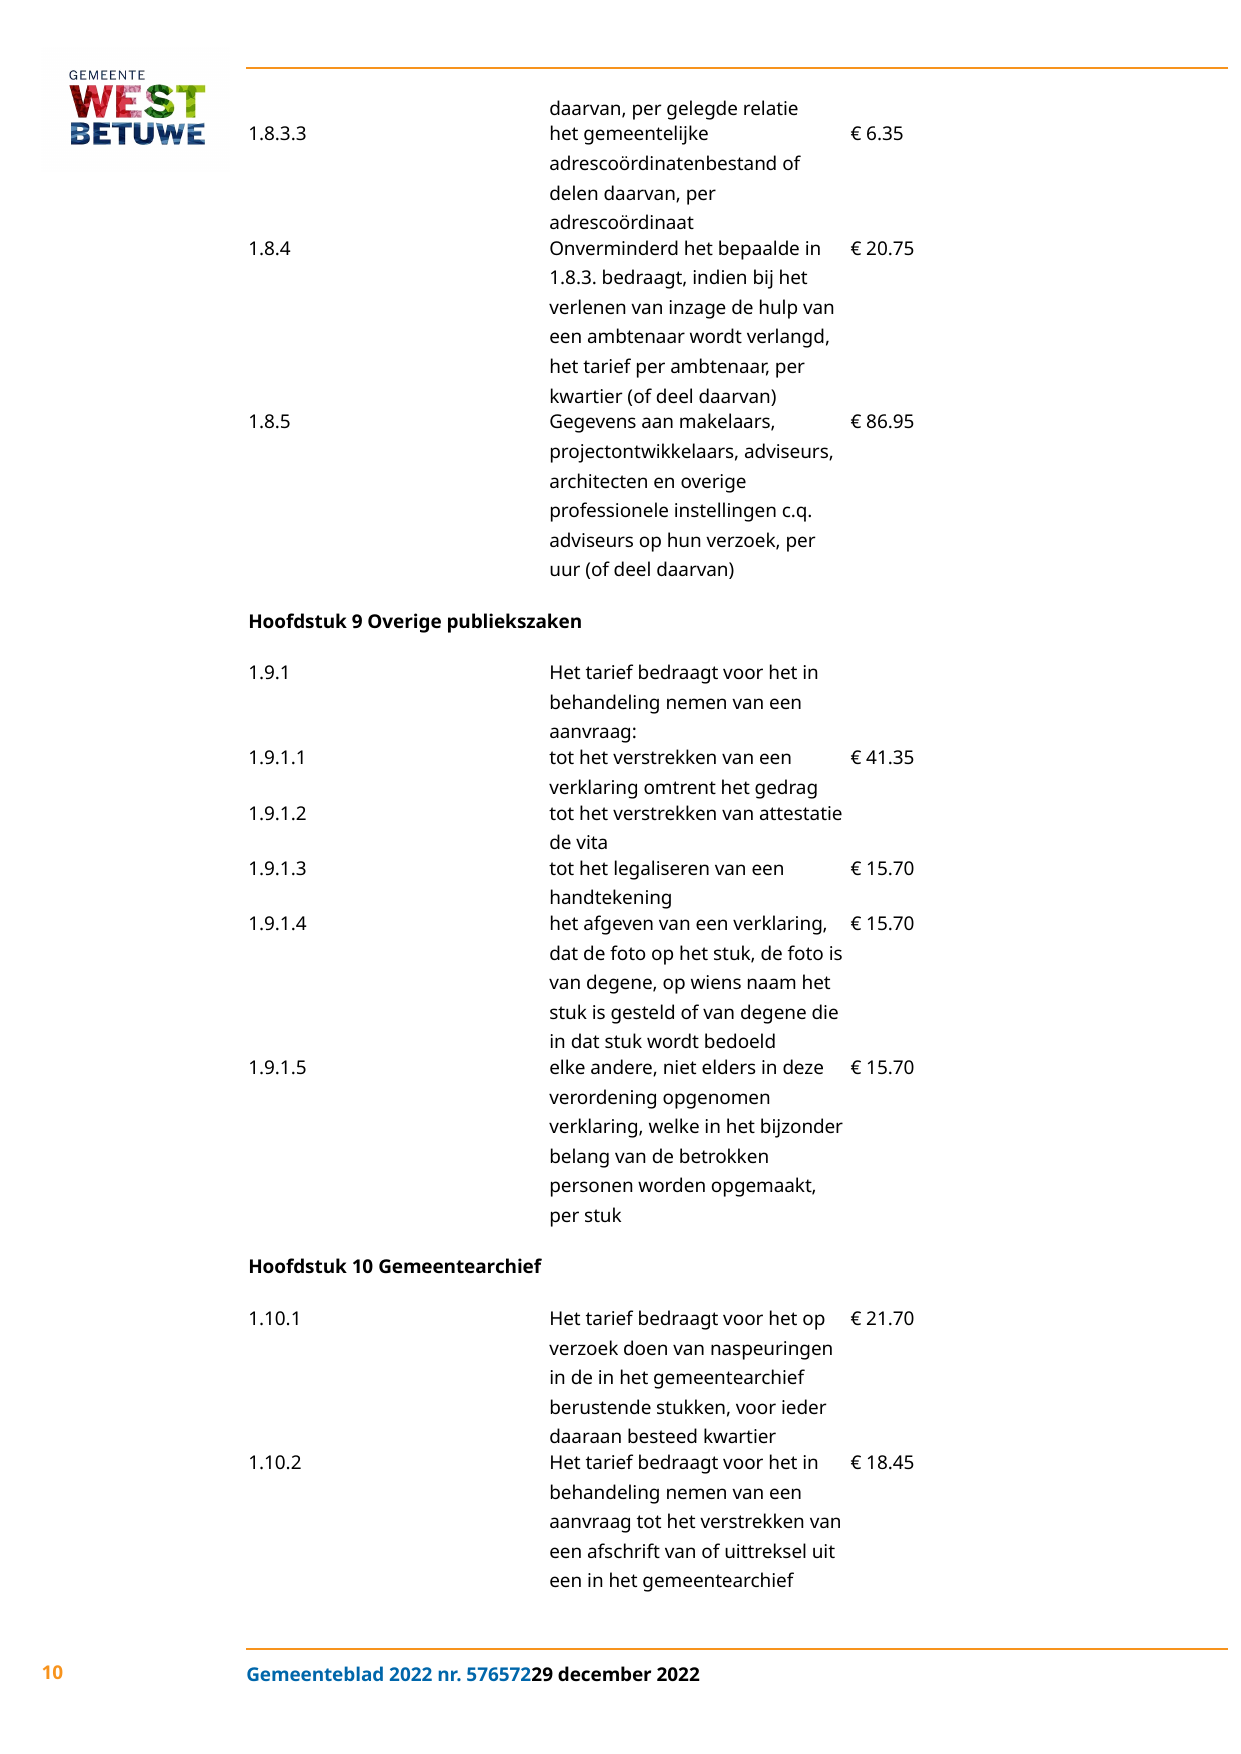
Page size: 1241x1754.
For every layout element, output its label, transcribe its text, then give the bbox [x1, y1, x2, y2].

table_cell Gegevens aan makelaars, projectontwikkelaars, adviseurs, architecten en overige professionele instellingen c.q. adviseurs op hun verzoek, per uur (of deel daarvan) [549, 409, 850, 582]
table_cell [248, 95, 549, 121]
table_cell daarvan, per gelegde relatie [549, 95, 850, 121]
table_cell Hoofdstuk 9 Overige publiekszaken [248, 608, 850, 634]
table_cell € 18.45 [850, 1449, 1152, 1593]
table_cell 1.9.1 [248, 660, 549, 744]
table_cell € 6.35 [850, 121, 1152, 235]
table_cell [850, 95, 1152, 121]
table_cell [850, 800, 1152, 855]
table_cell 1.10.1 [248, 1305, 549, 1449]
table_cell 1.8.4 [248, 235, 549, 409]
table_cell 1.8.3.3 [248, 121, 549, 235]
table_cell 1.10.2 [248, 1449, 549, 1593]
table_cell € 20.75 [850, 235, 1152, 409]
table_cell tot het verstrekken van attestatie de vita [549, 800, 850, 855]
table_cell [248, 634, 549, 659]
table_cell Het tarief bedraagt voor het op verzoek doen van naspeuringen in de in het gemeentearchief berustende stukken, voor ieder daaraan besteed kwartier [549, 1305, 850, 1449]
table_cell Het tarief bedraagt voor het in behandeling nemen van een aanvraag: [549, 660, 850, 744]
table_cell [850, 634, 1152, 659]
table_cell [850, 608, 1152, 634]
table_cell [850, 1228, 1152, 1254]
picture [41, 47, 231, 172]
table_cell [549, 634, 850, 659]
table_cell 1.9.1.5 [248, 1054, 549, 1228]
table_cell 1.9.1.3 [248, 855, 549, 910]
table_cell € 86.95 [850, 409, 1152, 582]
table_cell [248, 1280, 549, 1305]
table_cell het afgeven van een verklaring, dat de foto op het stuk, de foto is van degene, op wiens naam het stuk is gesteld of van degene die in dat stuk wordt bedoeld [549, 910, 850, 1054]
table_cell het gemeentelijke adrescoördinatenbestand of delen daarvan, per adrescoördinaat [549, 121, 850, 235]
table_cell € 15.70 [850, 855, 1152, 910]
table_cell [850, 1254, 1152, 1279]
table_cell € 21.70 [850, 1305, 1152, 1449]
table_cell tot het verstrekken van een verklaring omtrent het gedrag [549, 744, 850, 800]
table_cell Hoofdstuk 10 Gemeentearchief [248, 1254, 850, 1279]
table_cell [248, 582, 549, 608]
table_cell [850, 582, 1152, 608]
table_cell 1.9.1.1 [248, 744, 549, 800]
table_cell [549, 582, 850, 608]
table_cell [248, 1228, 549, 1254]
table_cell € 15.70 [850, 1054, 1152, 1228]
table_cell [549, 1280, 850, 1305]
table_cell tot het legaliseren van een handtekening [549, 855, 850, 910]
table_cell 1.8.5 [248, 409, 549, 582]
table_cell [850, 660, 1152, 744]
table_cell 1.9.1.2 [248, 800, 549, 855]
table_cell 1.9.1.4 [248, 910, 549, 1054]
table_cell Het tarief bedraagt voor het in behandeling nemen van een aanvraag tot het verstrekken van een afschrift van of uittreksel uit een in het gemeentearchief [549, 1449, 850, 1593]
table_cell [850, 1280, 1152, 1305]
table_cell € 15.70 [850, 910, 1152, 1054]
table_cell [549, 1228, 850, 1254]
table_cell elke andere, niet elders in deze verordening opgenomen verklaring, welke in het bijzonder belang van de betrokken personen worden opgemaakt, per stuk [549, 1054, 850, 1228]
table_cell Onverminderd het bepaalde in 1.8.3. bedraagt, indien bij het verlenen van inzage de hulp van een ambtenaar wordt verlangd, het tarief per ambtenaar, per kwartier (of deel daarvan) [549, 235, 850, 409]
table_cell € 41.35 [850, 744, 1152, 800]
